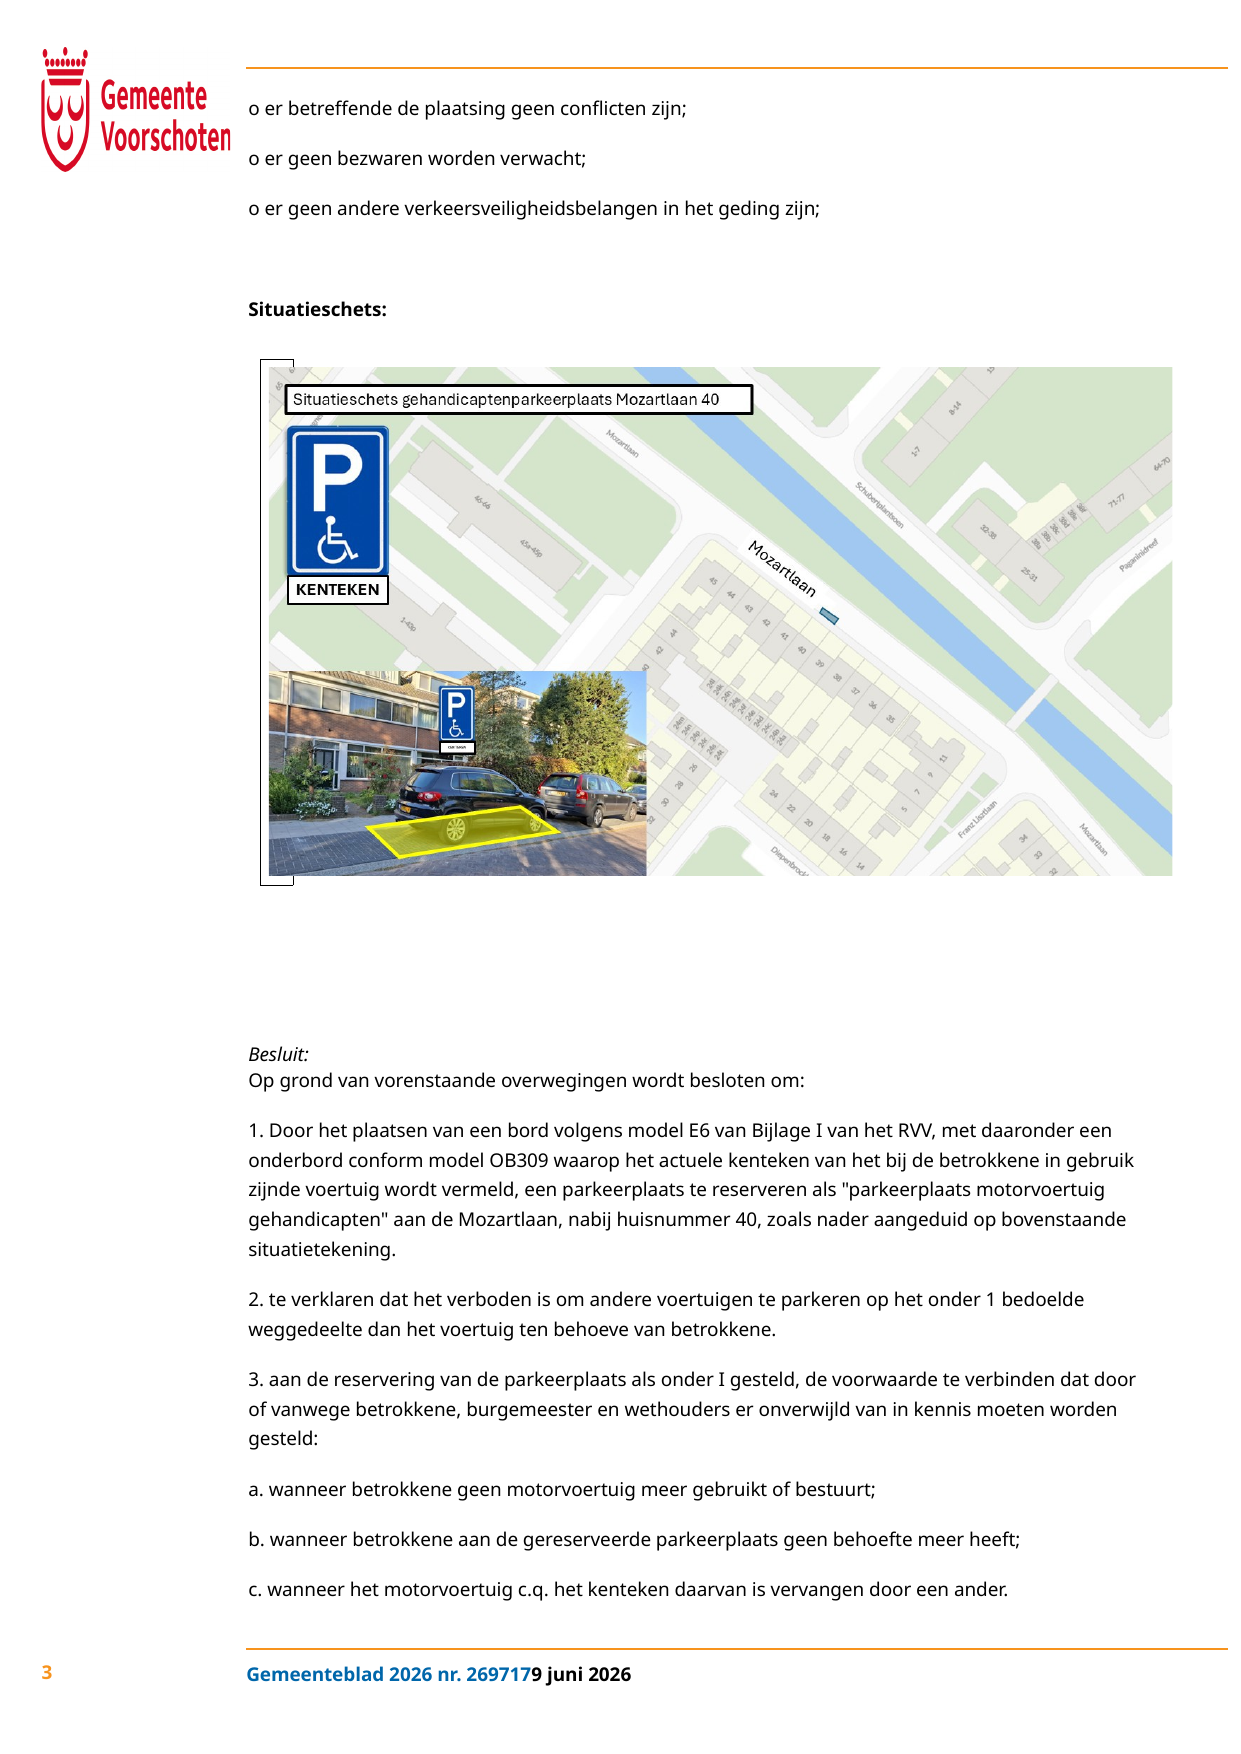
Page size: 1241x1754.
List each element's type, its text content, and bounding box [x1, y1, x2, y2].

text a. wanneer betrokkene geen motorvoertuig meer gebruikt of bestuurt; [248, 1476, 1152, 1501]
text o er geen andere verkeersveiligheidsbelangen in het geding zijn; [248, 196, 1152, 221]
text c. wanneer het motorvoertuig c.q. het kenteken daarvan is vervangen door een ander. [248, 1577, 1152, 1602]
text b. wanneer betrokkene aan de gereserveerde parkeerplaats geen behoefte meer heeft; [248, 1526, 1152, 1552]
text Besluit: [248, 1041, 1152, 1067]
text o er geen bezwaren worden verwacht; [248, 145, 1152, 171]
picture [41, 47, 231, 172]
text o er betreffende de plaatsing geen conflicten zijn; [248, 95, 1152, 121]
text 3. aan de reservering van de parkeerplaats als onder I gesteld, de voorwaarde te verbinden dat door of vanwege betrokkene, burgemeester en wethouders er onverwijld van in kennis moeten worden gesteld: [248, 1366, 1152, 1451]
text Situatieschets: [248, 296, 1152, 322]
text 2. te verklaren dat het verboden is om andere voertuigen te parkeren op het onder 1 bedoelde weggedeelte dan het voertuig ten behoeve van betrokkene. [248, 1286, 1152, 1341]
picture [268, 367, 1173, 876]
text Op grond van vorenstaande overwegingen wordt besloten om: [248, 1067, 1152, 1093]
text 1. Door het plaatsen van een bord volgens model E6 van Bijlage I van het RVV, met daaronder een onderbord conform model OB309 waarop het actuele kenteken van het bij de betrokkene in gebruik zijnde voertuig wordt vermeld, een parkeerplaats te reserveren als "parkeerplaats motorvoertuig gehandicapten" aan de Mozartlaan, nabij huisnummer 40, zoals nader aangeduid op bovenstaande situatietekening. [248, 1117, 1152, 1261]
